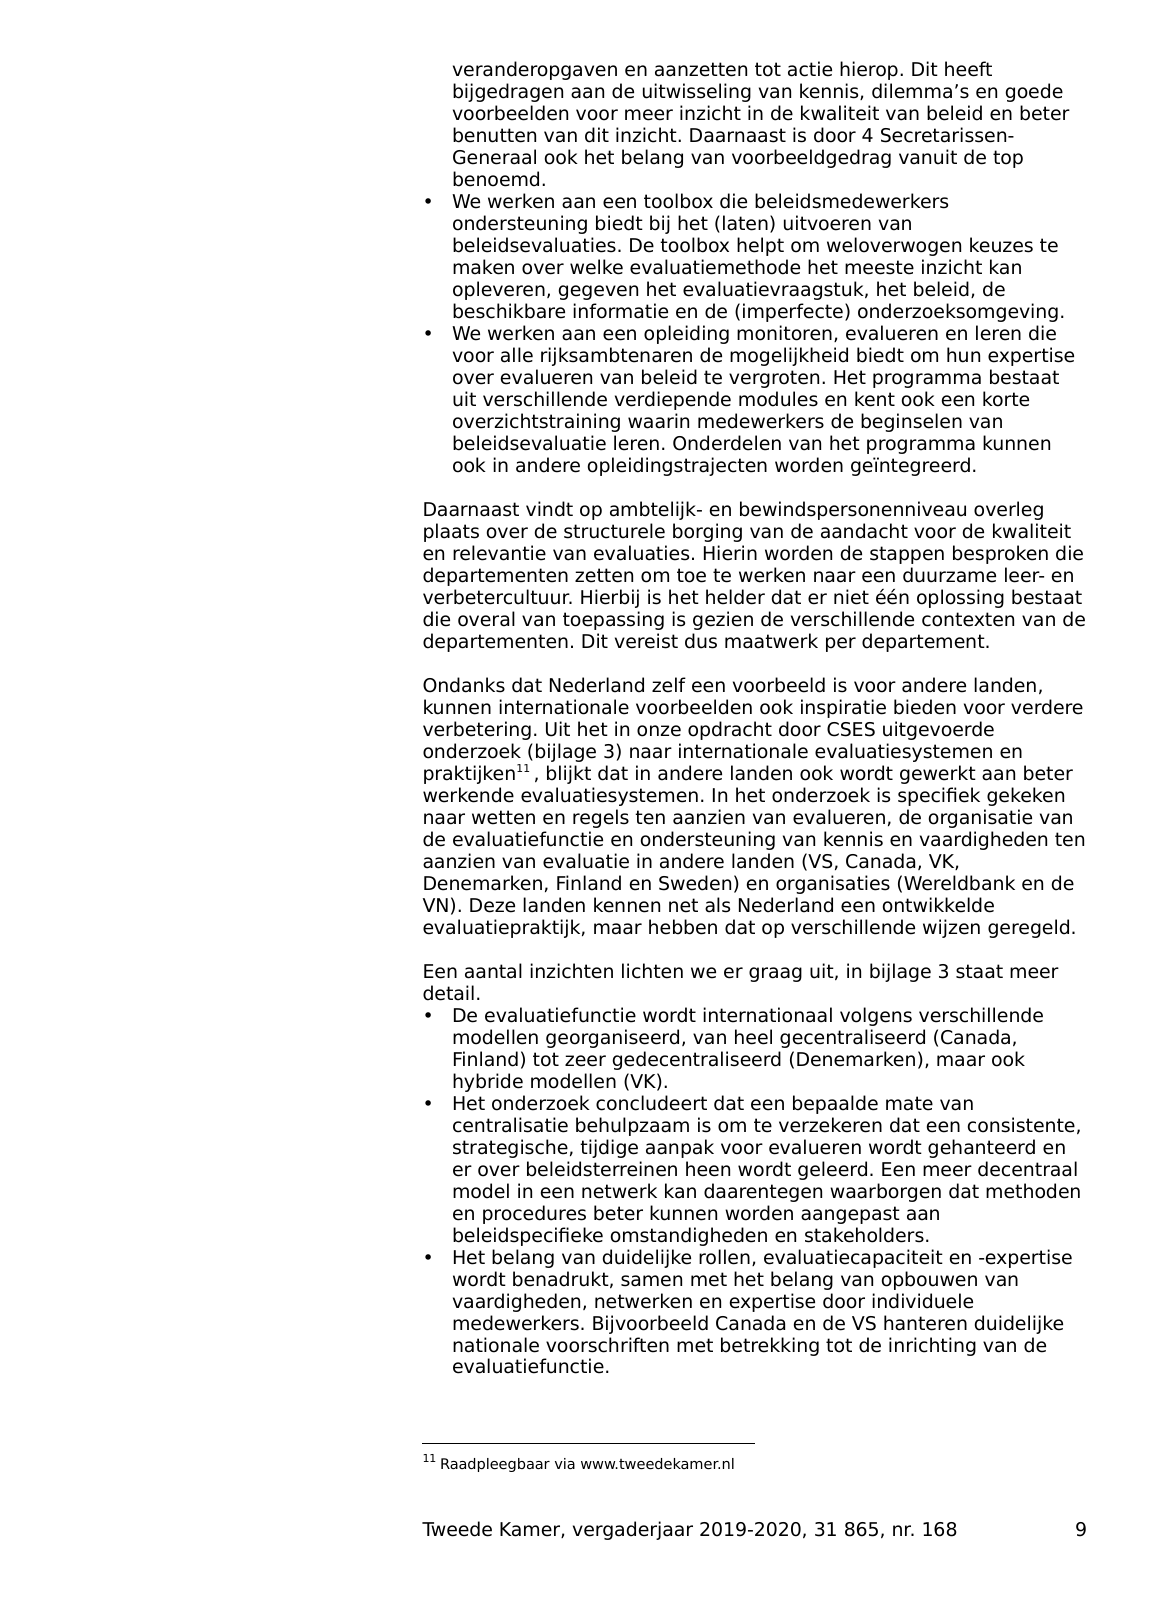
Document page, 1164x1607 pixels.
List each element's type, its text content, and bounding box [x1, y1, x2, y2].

text • We werken aan een opleiding monitoren, evalueren en leren die voor alle rijksambtenaren de mogelijkheid biedt om hun expertise over evalueren van beleid te vergroten. Het programma bestaat uit verschillende verdiepende modules en kent ook een korte overzichtstraining waarin medewerkers de beginselen van beleidsevaluatie leren. Onderdelen van het programma kunnen ook in andere opleidingstrajecten worden geïntegreerd. [422, 323, 1087, 477]
text veranderopgaven en aanzetten tot actie hierop. Dit heeft bijgedragen aan de uitwisseling van kennis, dilemma’s en goede voorbeelden voor meer inzicht in de kwaliteit van beleid en beter benutten van dit inzicht. Daarnaast is door 4 Secretarissen-Generaal ook het belang van voorbeeldgedrag vanuit de top benoemd. [422, 59, 1087, 191]
text • De evaluatiefunctie wordt internationaal volgens verschillende modellen georganiseerd, van heel gecentraliseerd (Canada, Finland) tot zeer gedecentraliseerd (Denemarken), maar ook hybride modellen (VK). [422, 1005, 1087, 1093]
text • Het belang van duidelijke rollen, evaluatiecapaciteit en -expertise wordt benadrukt, samen met het belang van opbouwen van vaardigheden, netwerken en expertise door individuele medewerkers. Bijvoorbeeld Canada en de VS hanteren duidelijke nationale voorschriften met betrekking tot de inrichting van de evaluatiefunctie. [422, 1247, 1087, 1378]
text • We werken aan een toolbox die beleidsmedewerkers ondersteuning biedt bij het (laten) uitvoeren van beleidsevaluaties. De toolbox helpt om weloverwogen keuzes te maken over welke evaluatiemethode het meeste inzicht kan opleveren, gegeven het evaluatievraagstuk, het beleid, de beschikbare informatie en de (imperfecte) onderzoeksomgeving. [422, 191, 1087, 323]
text Raadpleegbaar via www.tweedekamer.nl [422, 1452, 1087, 1474]
text • Het onderzoek concludeert dat een bepaalde mate van centralisatie behulpzaam is om te verzekeren dat een consistente, strategische, tijdige aanpak voor evalueren wordt gehanteerd en er over beleidsterreinen heen wordt geleerd. Een meer decentraal model in een netwerk kan daarentegen waarborgen dat methoden en procedures beter kunnen worden aangepast aan beleidspecifieke omstandigheden en stakeholders. [422, 1093, 1087, 1247]
text Een aantal inzichten lichten we er graag uit, in bijlage 3 staat meer detail. [422, 961, 1087, 1005]
text Ondanks dat Nederland zelf een voorbeeld is voor andere landen, kunnen internationale voorbeelden ook inspiratie bieden voor verdere verbetering. Uit het in onze opdracht door CSES uitgevoerde onderzoek (bijlage 3) naar internationale evaluatiesystemen en praktijken, blijkt dat in andere landen ook wordt gewerkt aan beter werkende evaluatiesystemen. In het onderzoek is specifiek gekeken naar wetten en regels ten aanzien van evalueren, de organisatie van de evaluatiefunctie en ondersteuning van kennis en vaardigheden ten aanzien van evaluatie in andere landen (VS, Canada, VK, Denemarken, Finland en Sweden) en organisaties (Wereldbank en de VN). Deze landen kennen net als Nederland een ontwikkelde evaluatiepraktijk, maar hebben dat op verschillende wijzen geregeld. [422, 675, 1087, 939]
text Daarnaast vindt op ambtelijk- en bewindspersonenniveau overleg plaats over de structurele borging van de aandacht voor de kwaliteit en relevantie van evaluaties. Hierin worden de stappen besproken die departementen zetten om toe te werken naar een duurzame leer- en verbetercultuur. Hierbij is het helder dat er niet één oplossing bestaat die overal van toepassing is gezien de verschillende contexten van de departementen. Dit vereist dus maatwerk per departement. [422, 499, 1087, 653]
